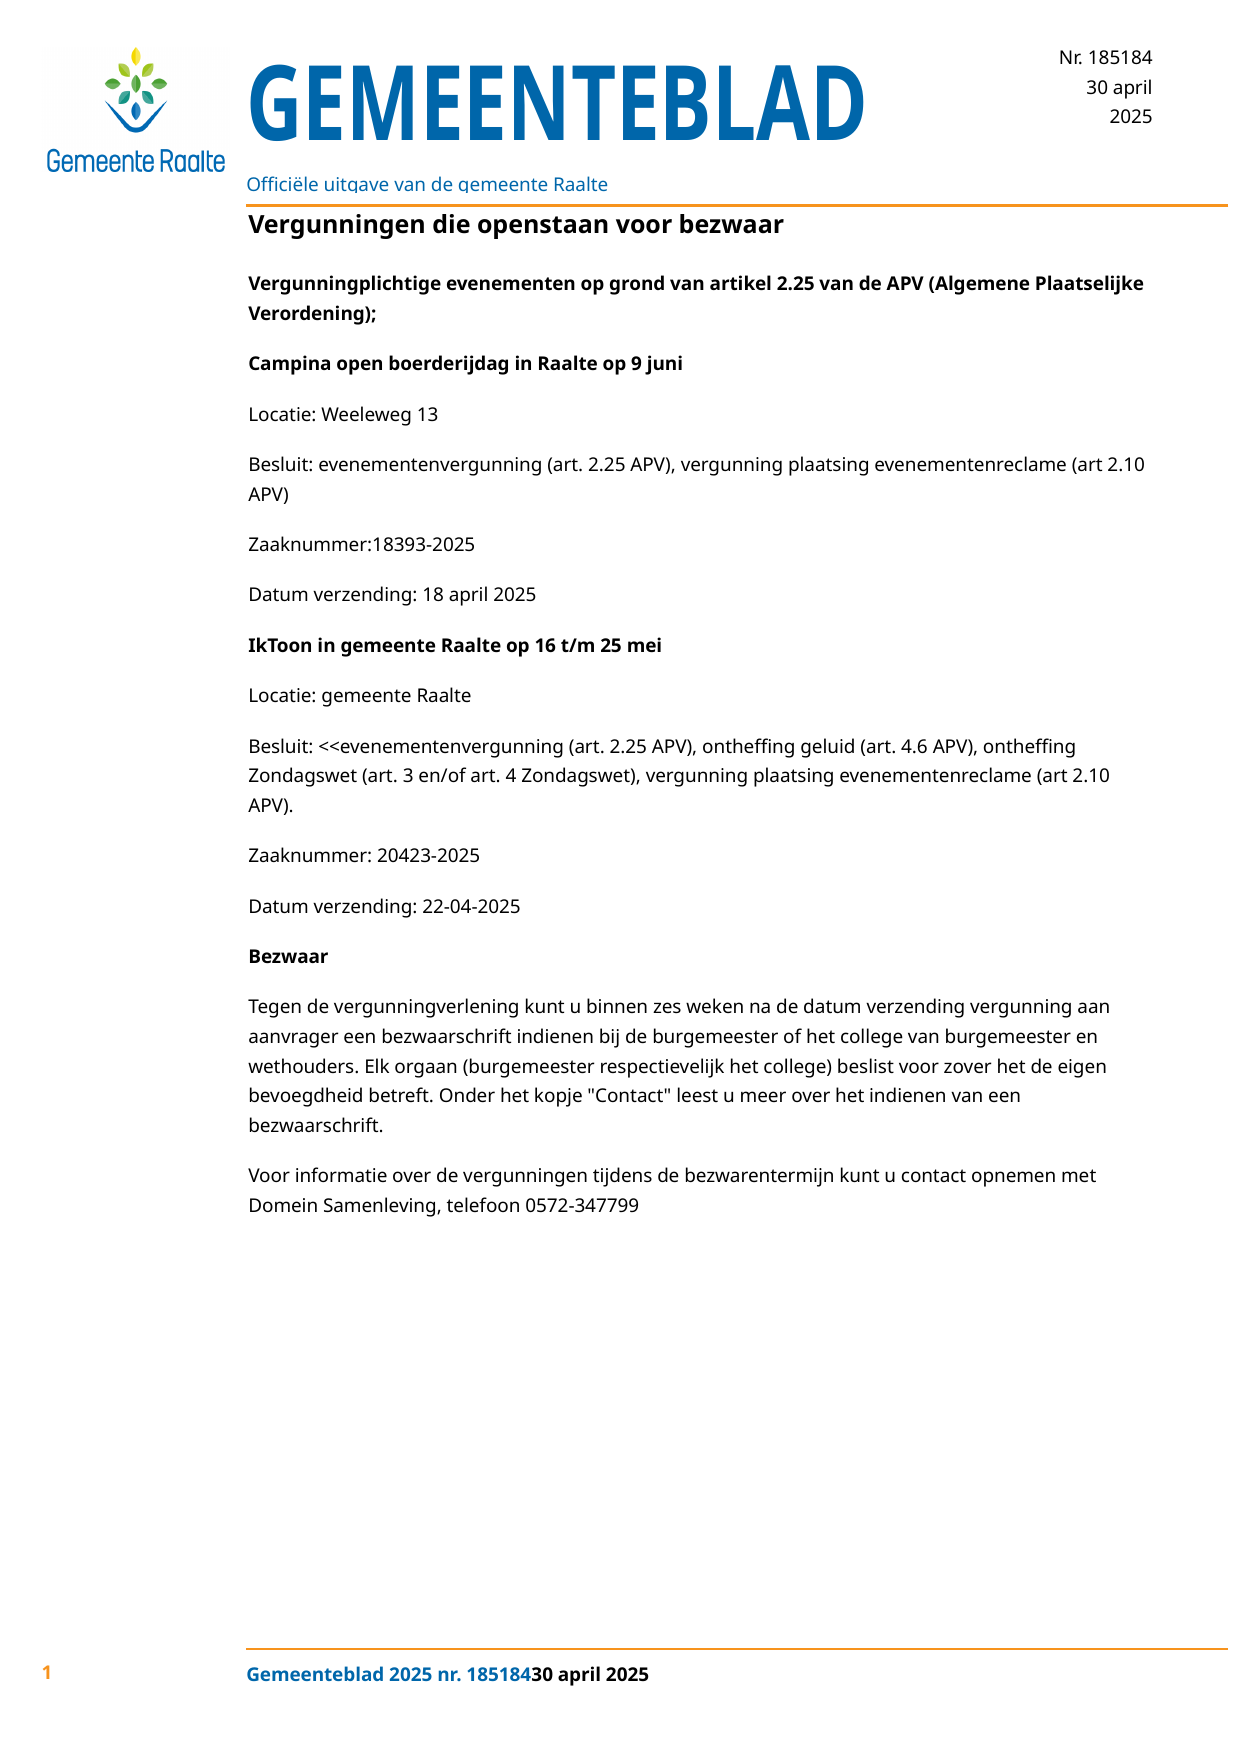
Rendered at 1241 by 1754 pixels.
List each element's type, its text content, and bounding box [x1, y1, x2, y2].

text Voor informatie over de vergunningen tijdens de bezwarentermijn kunt u contact opnemen met Domein Samenleving, telefoon 0572-347799 [248, 1162, 1152, 1218]
text Besluit: <<evenementenvergunning (art. 2.25 APV), ontheffing geluid (art. 4.6 APV), ontheffing Zondagswet (art. 3 en/of art. 4 Zondagswet), vergunning plaatsing evenementenreclame (art 2.10 APV). [248, 733, 1152, 818]
text Besluit: evenementenvergunning (art. 2.25 APV), vergunning plaatsing evenementenreclame (art 2.10 APV) [248, 451, 1152, 506]
text IkToon in gemeente Raalte op 16 t/m 25 mei [248, 632, 1152, 658]
picture [41, 47, 231, 172]
text Zaaknummer: 20423-2025 [248, 842, 1152, 868]
text Locatie: Weeleweg 13 [248, 401, 1152, 426]
text Locatie: gemeente Raalte [248, 682, 1152, 708]
text Datum verzending: 18 april 2025 [248, 582, 1152, 607]
text Zaaknummer:18393-2025 [248, 531, 1152, 557]
text Vergunningplichtige evenementen op grond van artikel 2.25 van de APV (Algemene Plaatselijke Verordening); [248, 270, 1152, 326]
text Datum verzending: 22-04-2025 [248, 893, 1152, 918]
text Tegen de vergunningverlening kunt u binnen zes weken na de datum verzending vergunning aan aanvrager een bezwaarschrift indienen bij de burgemeester of het college van burgemeester en wethouders. Elk orgaan (burgemeester respectievelijk het college) beslist voor zover het de eigen bevoegdheid betreft. Onder het kopje "Contact" leest u meer over het indienen van een bezwaarschrift. [248, 994, 1152, 1138]
text Vergunningen die openstaan voor bezwaar [248, 207, 1152, 241]
text Bezwaar [248, 943, 1152, 969]
text Campina open boerderijdag in Raalte op 9 juni [248, 350, 1152, 376]
